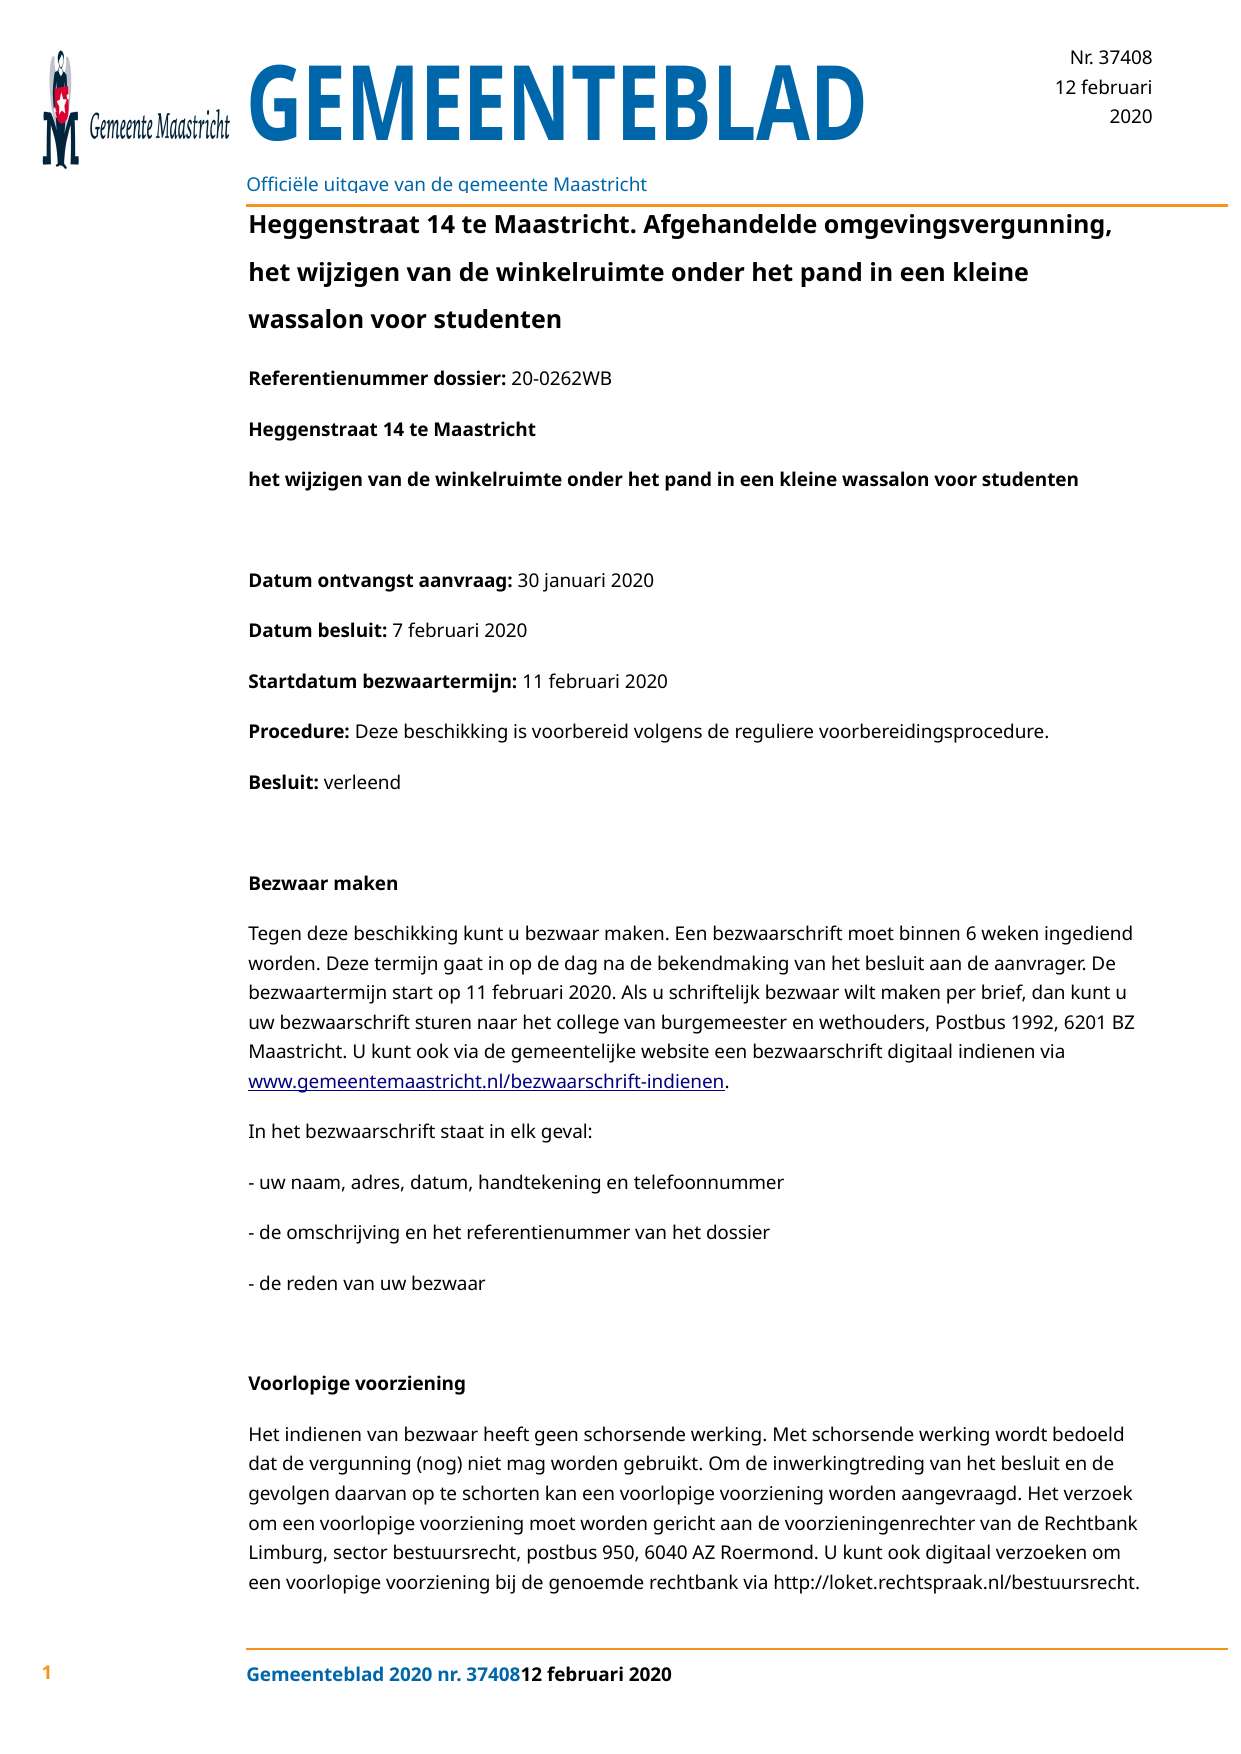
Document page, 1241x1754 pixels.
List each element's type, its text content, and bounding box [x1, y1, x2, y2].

text - de omschrijving en het referentienummer van het dossier [248, 1219, 1152, 1245]
text Procedure: Deze beschikking is voorbereid volgens de reguliere voorbereidingsprocedure. [248, 718, 1152, 744]
text - uw naam, adres, datum, handtekening en telefoonnummer [248, 1169, 1152, 1194]
picture [41, 47, 231, 172]
text Datum besluit: 7 februari 2020 [248, 618, 1152, 643]
text Voorlopige voorziening [248, 1371, 1152, 1396]
text Besluit: verleend [248, 769, 1152, 794]
text - de reden van uw bezwaar [248, 1270, 1152, 1295]
text Bezwaar maken [248, 870, 1152, 895]
text Heggenstraat 14 te Maastricht. Afgehandelde omgevingsvergunning, het wijzigen van de winkelruimte onder het pand in een kleine wassalon voor studenten [248, 207, 1152, 336]
text Startdatum bezwaartermijn: 11 februari 2020 [248, 668, 1152, 694]
text Heggenstraat 14 te Maastricht [248, 416, 1152, 442]
text Datum ontvangst aanvraag: 30 januari 2020 [248, 567, 1152, 593]
text In het bezwaarschrift staat in elk geval: [248, 1118, 1152, 1144]
text Tegen deze beschikking kunt u bezwaar maken. Een bezwaarschrift moet binnen 6 weken ingediend worden. Deze termijn gaat in op de dag na de bekendmaking van het besluit aan de aanvrager. De bezwaartermijn start op 11 februari 2020. Als u schriftelijk bezwaar wilt maken per brief, dan kunt u uw bezwaarschrift sturen naar het college van burgemeester en wethouders, Postbus 1992, 6201 BZ Maastricht. U kunt ook via de gemeentelijke website een bezwaarschrift digitaal indienen via www.gemeentemaastricht.nl/bezwaarschrift-indienen. [248, 920, 1152, 1094]
text het wijzigen van de winkelruimte onder het pand in een kleine wassalon voor studenten [248, 466, 1152, 492]
text Het indienen van bezwaar heeft geen schorsende werking. Met schorsende werking wordt bedoeld dat de vergunning (nog) niet mag worden gebruikt. Om de inwerkingtreding van het besluit en de gevolgen daarvan op te schorten kan een voorlopige voorziening worden aangevraagd. Het verzoek om een voorlopige voorziening moet worden gericht aan de voorzieningenrechter van de Rechtbank Limburg, sector bestuursrecht, postbus 950, 6040 AZ Roermond. U kunt ook digitaal verzoeken om een voorlopige voorziening bij de genoemde rechtbank via http://loket.rechtspraak.nl/bestuursrecht. [248, 1421, 1152, 1594]
text Referentienummer dossier: 20-0262WB [248, 366, 1152, 391]
